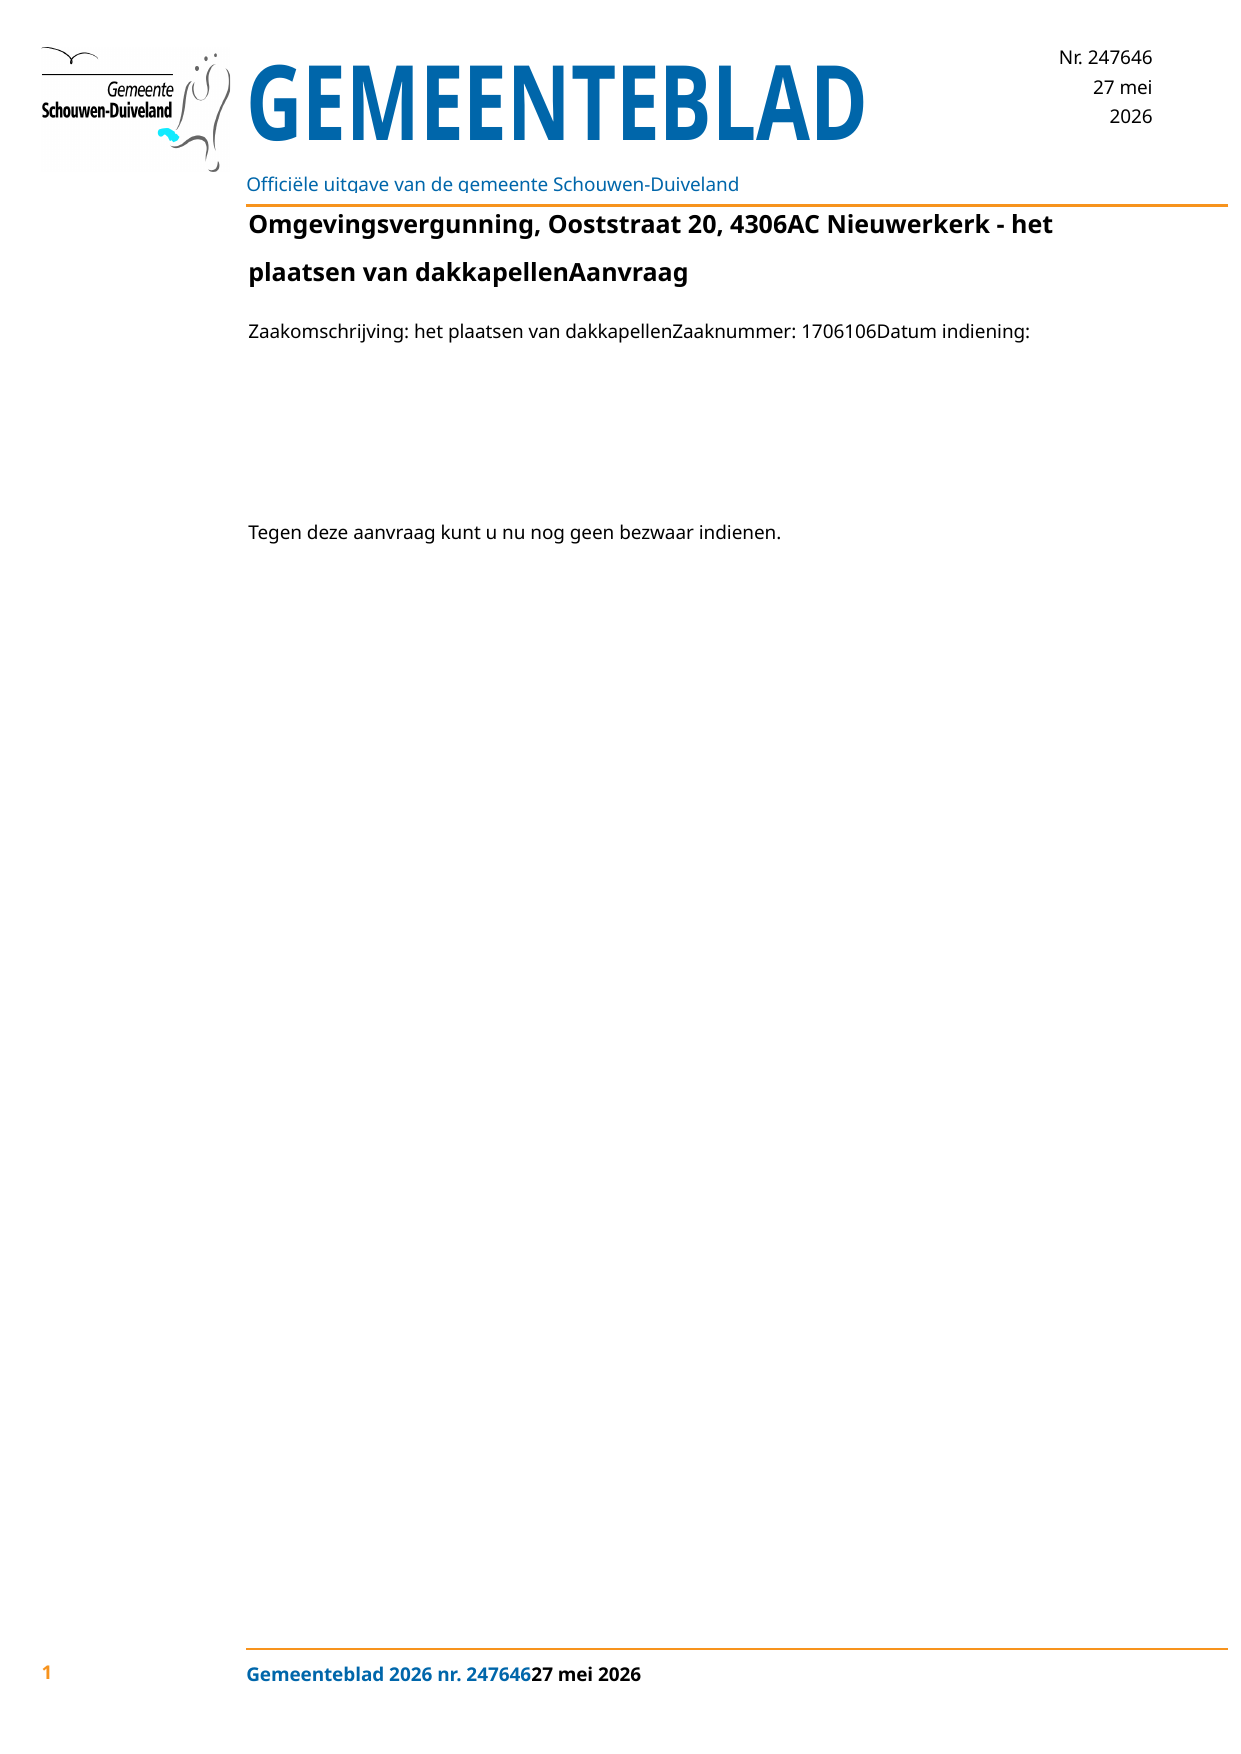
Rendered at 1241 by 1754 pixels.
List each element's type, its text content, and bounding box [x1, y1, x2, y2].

text Tegen deze aanvraag kunt u nu nog geen bezwaar indienen. [248, 519, 1152, 545]
text Zaakomschrijving: het plaatsen van dakkapellenZaaknummer: 1706106Datum indiening: [248, 318, 1152, 344]
text Omgevingsvergunning, Ooststraat 20, 4306AC Nieuwerkerk - het plaatsen van dakkapellenAanvraag [248, 207, 1152, 288]
picture [41, 47, 231, 172]
